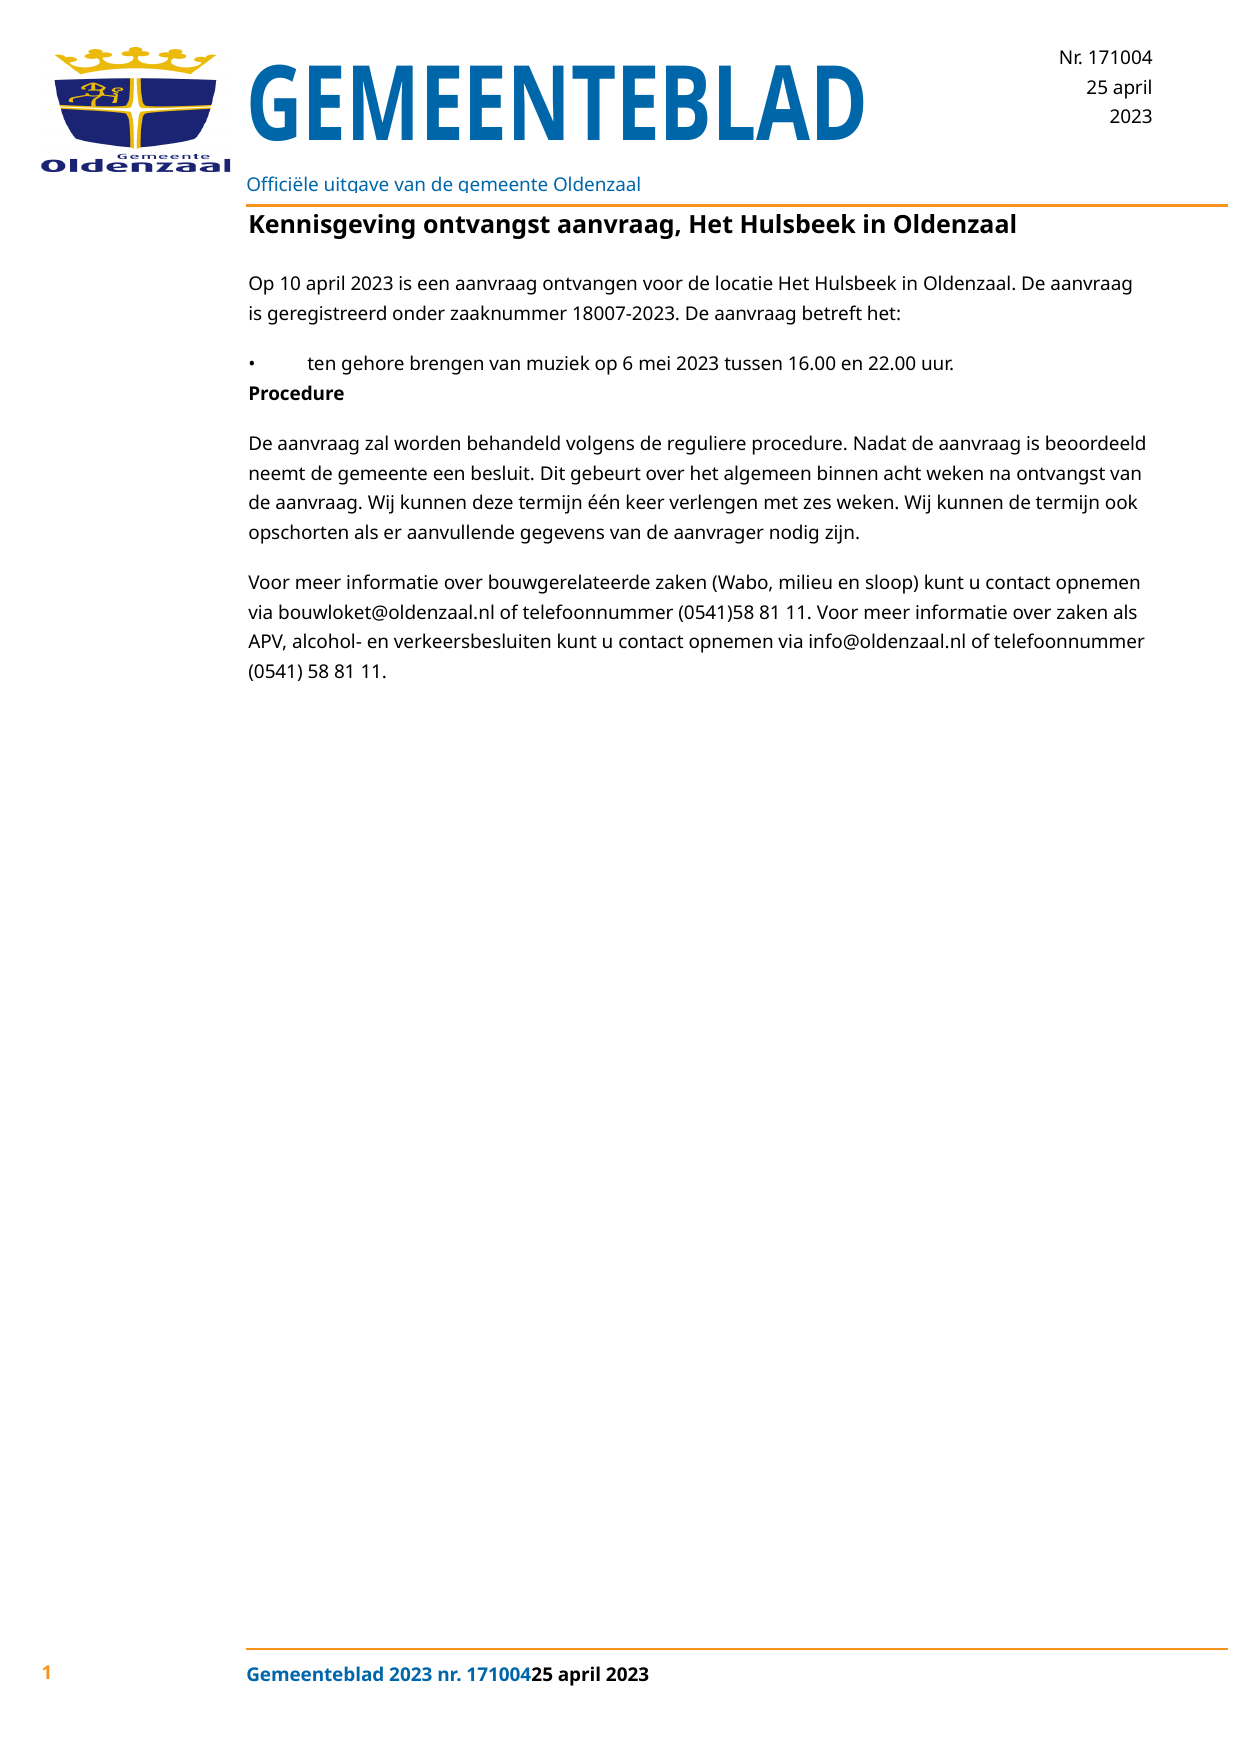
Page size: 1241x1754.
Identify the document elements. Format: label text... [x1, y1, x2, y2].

list ten gehore brengen van muziek op 6 mei 2023 tussen 16.00 en 22.00 uur. [248, 350, 1152, 376]
text Kennisgeving ontvangst aanvraag, Het Hulsbeek in Oldenzaal [248, 207, 1152, 241]
picture [41, 47, 231, 172]
text Voor meer informatie over bouwgerelateerde zaken (Wabo, milieu en sloop) kunt u contact opnemen via bouwloket@oldenzaal.nl of telefoonnummer (0541)58 81 11. Voor meer informatie over zaken als APV, alcohol- en verkeersbesluiten kunt u contact opnemen via info@oldenzaal.nl of telefoonnummer (0541) 58 81 11. [248, 569, 1152, 684]
text De aanvraag zal worden behandeld volgens de reguliere procedure. Nadat de aanvraag is beoordeeld neemt de gemeente een besluit. Dit gebeurt over het algemeen binnen acht weken na ontvangst van de aanvraag. Wij kunnen deze termijn één keer verlengen met zes weken. Wij kunnen de termijn ook opschorten als er aanvullende gegevens van de aanvrager nodig zijn. [248, 430, 1152, 545]
text Procedure [248, 380, 1152, 406]
text Op 10 april 2023 is een aanvraag ontvangen voor de locatie Het Hulsbeek in Oldenzaal. De aanvraag is geregistreerd onder zaaknummer 18007-2023. De aanvraag betreft het: [248, 270, 1152, 326]
